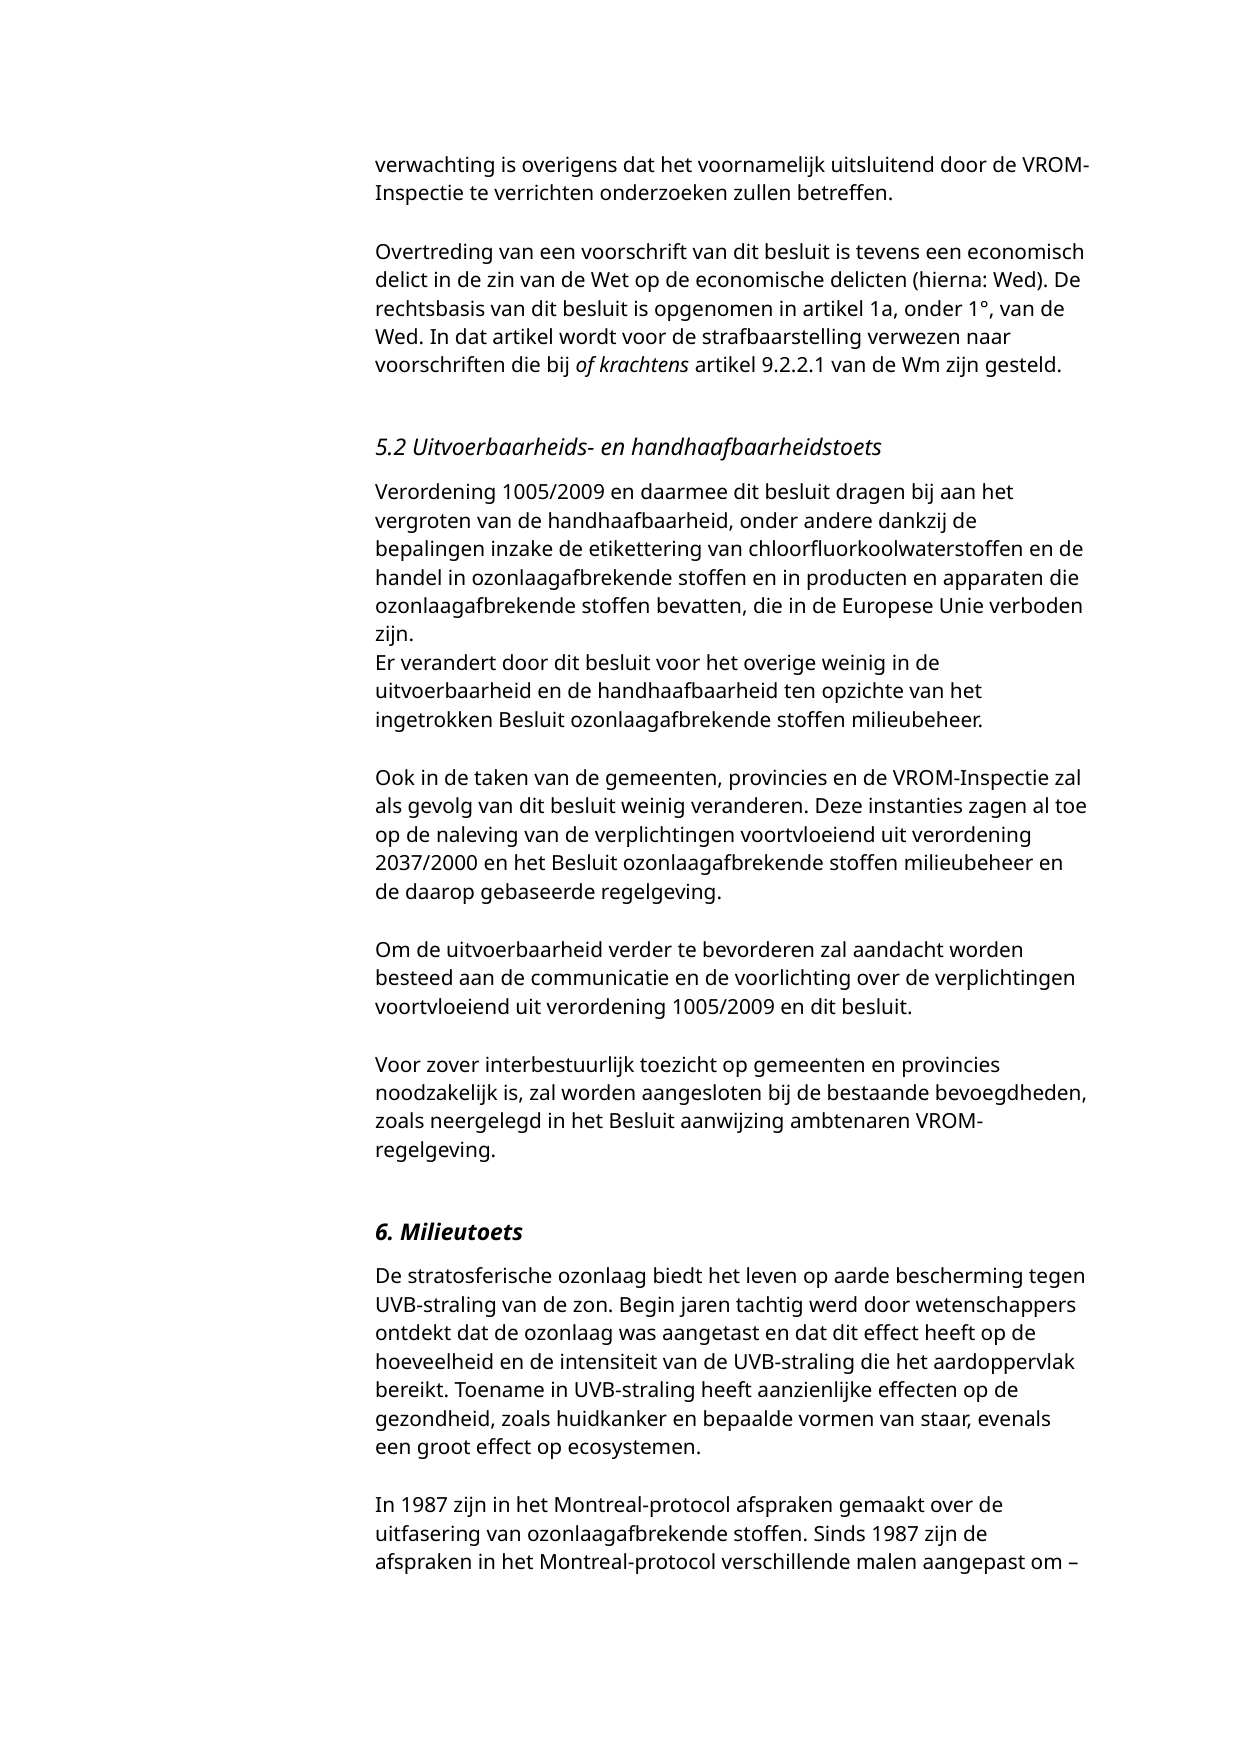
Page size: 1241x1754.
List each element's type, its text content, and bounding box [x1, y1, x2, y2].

subtitle 6. Milieutoets [375, 1215, 1090, 1247]
text Overtreding van een voorschrift van dit besluit is tevens een economisch delict in de zin van de Wet op de economische delicten (hierna: Wed). De rechtsbasis van dit besluit is opgenomen in artikel 1a, onder 1°, van de Wed. In dat artikel wordt voor de strafbaarstelling verwezen naar voorschriften die bij of krachtens artikel 9.2.2.1 van de Wm zijn gesteld. [375, 237, 1090, 379]
text verwachting is overigens dat het voornamelijk uitsluitend door de VROM-Inspectie te verrichten onderzoeken zullen betreffen. [375, 150, 1090, 207]
text Voor zover interbestuurlijk toezicht op gemeenten en provincies noodzakelijk is, zal worden aangesloten bij de bestaande bevoegdheden, zoals neergelegd in het Besluit aanwijzing ambtenaren VROM-regelgeving. [375, 1050, 1090, 1163]
text Om de uitvoerbaarheid verder te bevorderen zal aandacht worden besteed aan de communicatie en de voorlichting over de verplichtingen voortvloeiend uit verordening 1005/2009 en dit besluit. [375, 935, 1090, 1020]
text Verordening 1005/2009 en daarmee dit besluit dragen bij aan het vergroten van de handhaafbaarheid, onder andere dankzij de bepalingen inzake de etikettering van chloorfluorkoolwaterstoffen en de handel in ozonlaagafbrekende stoffen en in producten en apparaten die ozonlaagafbrekende stoffen bevatten, die in de Europese Unie verboden zijn. [375, 477, 1090, 648]
text Ook in de taken van de gemeenten, provincies en de VROM-Inspectie zal als gevolg van dit besluit weinig veranderen. Deze instanties zagen al toe op de naleving van de verplichtingen voortvloeiend uit verordening 2037/2000 en het Besluit ozonlaagafbrekende stoffen milieubeheer en de daarop gebaseerde regelgeving. [375, 763, 1090, 905]
subtitle 5.2 Uitvoerbaarheids- en handhaafbaarheidstoets [375, 431, 1090, 462]
text Er verandert door dit besluit voor het overige weinig in de uitvoerbaarheid en de handhaafbaarheid ten opzichte van het ingetrokken Besluit ozonlaagafbrekende stoffen milieubeheer. [375, 648, 1090, 733]
text De stratosferische ozonlaag biedt het leven op aarde bescherming tegen UVB-straling van de zon. Begin jaren tachtig werd door wetenschappers ontdekt dat de ozonlaag was aangetast en dat dit effect heeft op de hoeveelheid en de intensiteit van de UVB-straling die het aardoppervlak bereikt. Toename in UVB-straling heeft aanzienlijke effecten op de gezondheid, zoals huidkanker en bepaalde vormen van staar, evenals een groot effect op ecosystemen. [375, 1262, 1090, 1461]
text In 1987 zijn in het Montreal-protocol afspraken gemaakt over de uitfasering van ozonlaagafbrekende stoffen. Sinds 1987 zijn de afspraken in het Montreal-protocol verschillende malen aangepast om – [375, 1490, 1090, 1576]
